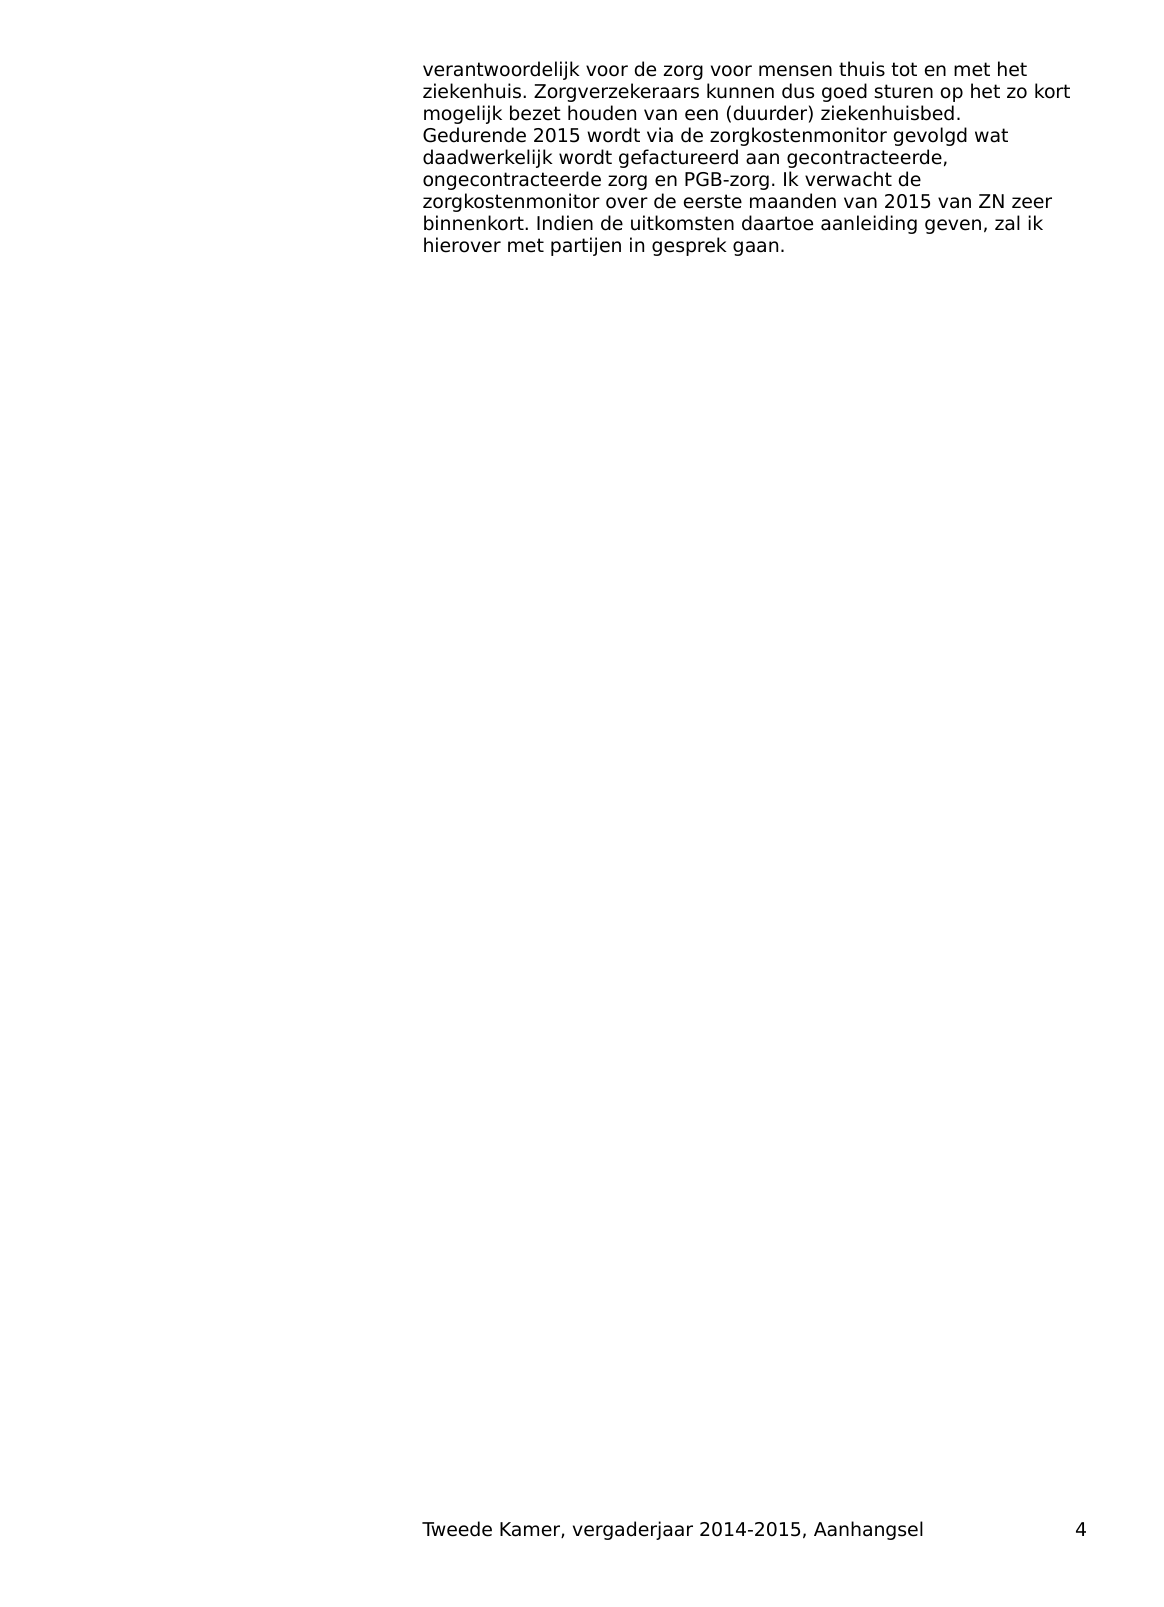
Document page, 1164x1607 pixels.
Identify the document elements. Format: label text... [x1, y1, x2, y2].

text Gedurende 2015 wordt via de zorgkostenmonitor gevolgd wat daadwerkelijk wordt gefactureerd aan gecontracteerde, ongecontracteerde zorg en PGB-zorg. Ik verwacht de zorgkostenmonitor over de eerste maanden van 2015 van ZN zeer binnenkort. Indien de uitkomsten daartoe aanleiding geven, zal ik hierover met partijen in gesprek gaan. [422, 125, 1087, 257]
text verantwoordelijk voor de zorg voor mensen thuis tot en met het ziekenhuis. Zorgverzekeraars kunnen dus goed sturen op het zo kort mogelijk bezet houden van een (duurder) ziekenhuisbed. [422, 59, 1087, 125]
